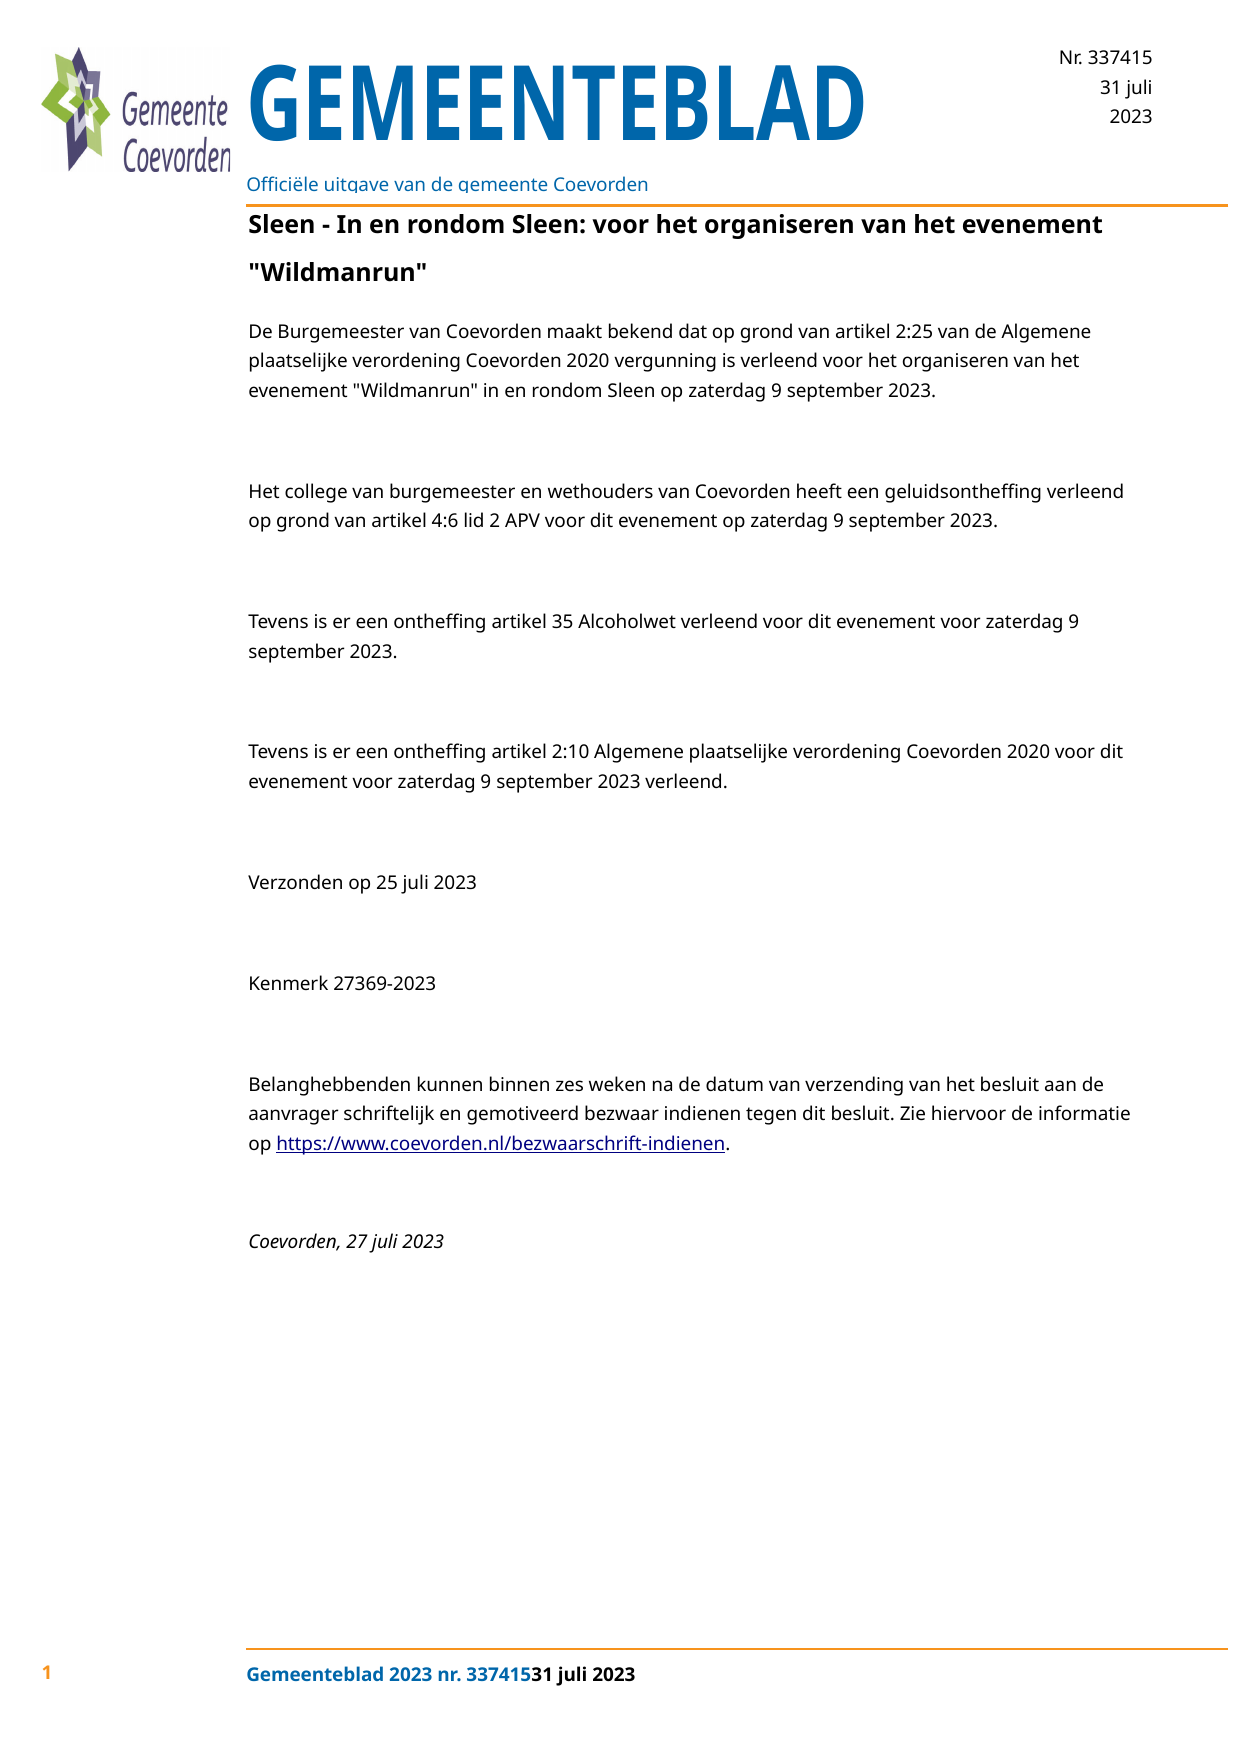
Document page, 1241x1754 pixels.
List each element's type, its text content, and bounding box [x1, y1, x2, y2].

text Het college van burgemeester en wethouders van Coevorden heeft een geluidsontheffing verleend op grond van artikel 4:6 lid 2 APV voor dit evenement op zaterdag 9 september 2023. [248, 478, 1152, 533]
text Sleen - In en rondom Sleen: voor het organiseren van het evenement "Wildmanrun" [248, 207, 1152, 288]
text Belanghebbenden kunnen binnen zes weken na de datum van verzending van het besluit aan de aanvrager schriftelijk en gemotiveerd bezwaar indienen tegen dit besluit. Zie hiervoor de informatie op https://www.coevorden.nl/bezwaarschrift-indienen. [248, 1071, 1152, 1156]
text Tevens is er een ontheffing artikel 2:10 Algemene plaatselijke verordening Coevorden 2020 voor dit evenement voor zaterdag 9 september 2023 verleend. [248, 739, 1152, 794]
picture [41, 47, 231, 172]
text Tevens is er een ontheffing artikel 35 Alcoholwet verleend voor dit evenement voor zaterdag 9 september 2023. [248, 608, 1152, 664]
text Verzonden op 25 juli 2023 [248, 869, 1152, 895]
text De Burgemeester van Coevorden maakt bekend dat op grond van artikel 2:25 van de Algemene plaatselijke verordening Coevorden 2020 vergunning is verleend voor het organiseren van het evenement "Wildmanrun" in en rondom Sleen op zaterdag 9 september 2023. [248, 318, 1152, 403]
text Coevorden, 27 juli 2023 [248, 1228, 1152, 1254]
text Kenmerk 27369-2023 [248, 970, 1152, 996]
